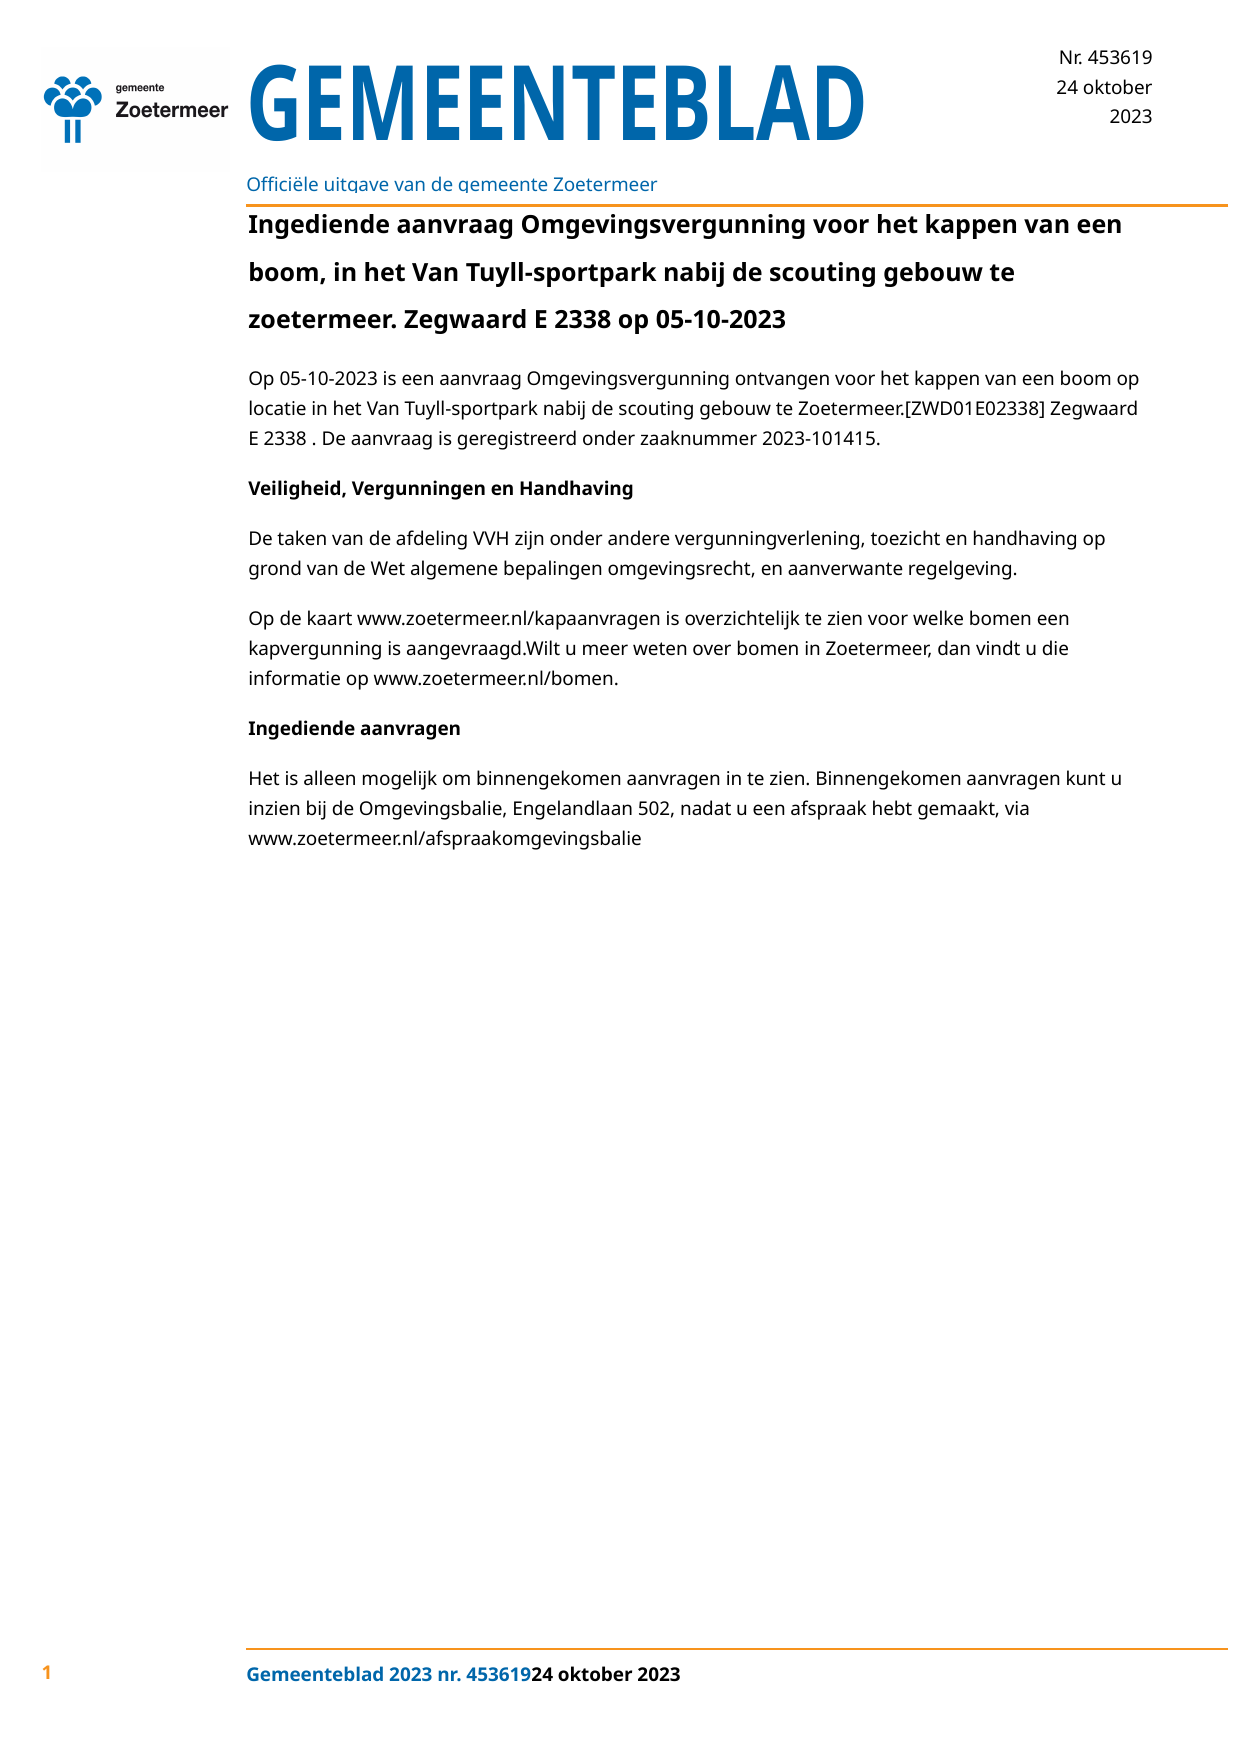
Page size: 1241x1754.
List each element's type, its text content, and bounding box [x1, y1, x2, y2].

text Ingediende aanvragen [248, 715, 1152, 741]
text Op 05-10-2023 is een aanvraag Omgevingsvergunning ontvangen voor het kappen van een boom op locatie in het Van Tuyll-sportpark nabij de scouting gebouw te Zoetermeer.[ZWD01E02338] Zegwaard E 2338 . De aanvraag is geregistreerd onder zaaknummer 2023-101415. [248, 366, 1152, 450]
text Ingediende aanvraag Omgevingsvergunning voor het kappen van een boom, in het Van Tuyll-sportpark nabij de scouting gebouw te zoetermeer. Zegwaard E 2338 op 05-10-2023 [248, 207, 1152, 336]
text Op de kaart www.zoetermeer.nl/kapaanvragen is overzichtelijk te zien voor welke bomen een kapvergunning is aangevraagd.Wilt u meer weten over bomen in Zoetermeer, dan vindt u die informatie op www.zoetermeer.nl/bomen. [248, 606, 1152, 690]
text De taken van de afdeling VVH zijn onder andere vergunningverlening, toezicht en handhaving op grond van de Wet algemene bepalingen omgevingsrecht, en aanverwante regelgeving. [248, 526, 1152, 581]
picture [41, 47, 231, 172]
text Het is alleen mogelijk om binnengekomen aanvragen in te zien. Binnengekomen aanvragen kunt u inzien bij de Omgevingsbalie, Engelandlaan 502, nadat u een afspraak hebt gemaakt, via www.zoetermeer.nl/afspraakomgevingsbalie [248, 766, 1152, 850]
text Veiligheid, Vergunningen en Handhaving [248, 475, 1152, 501]
